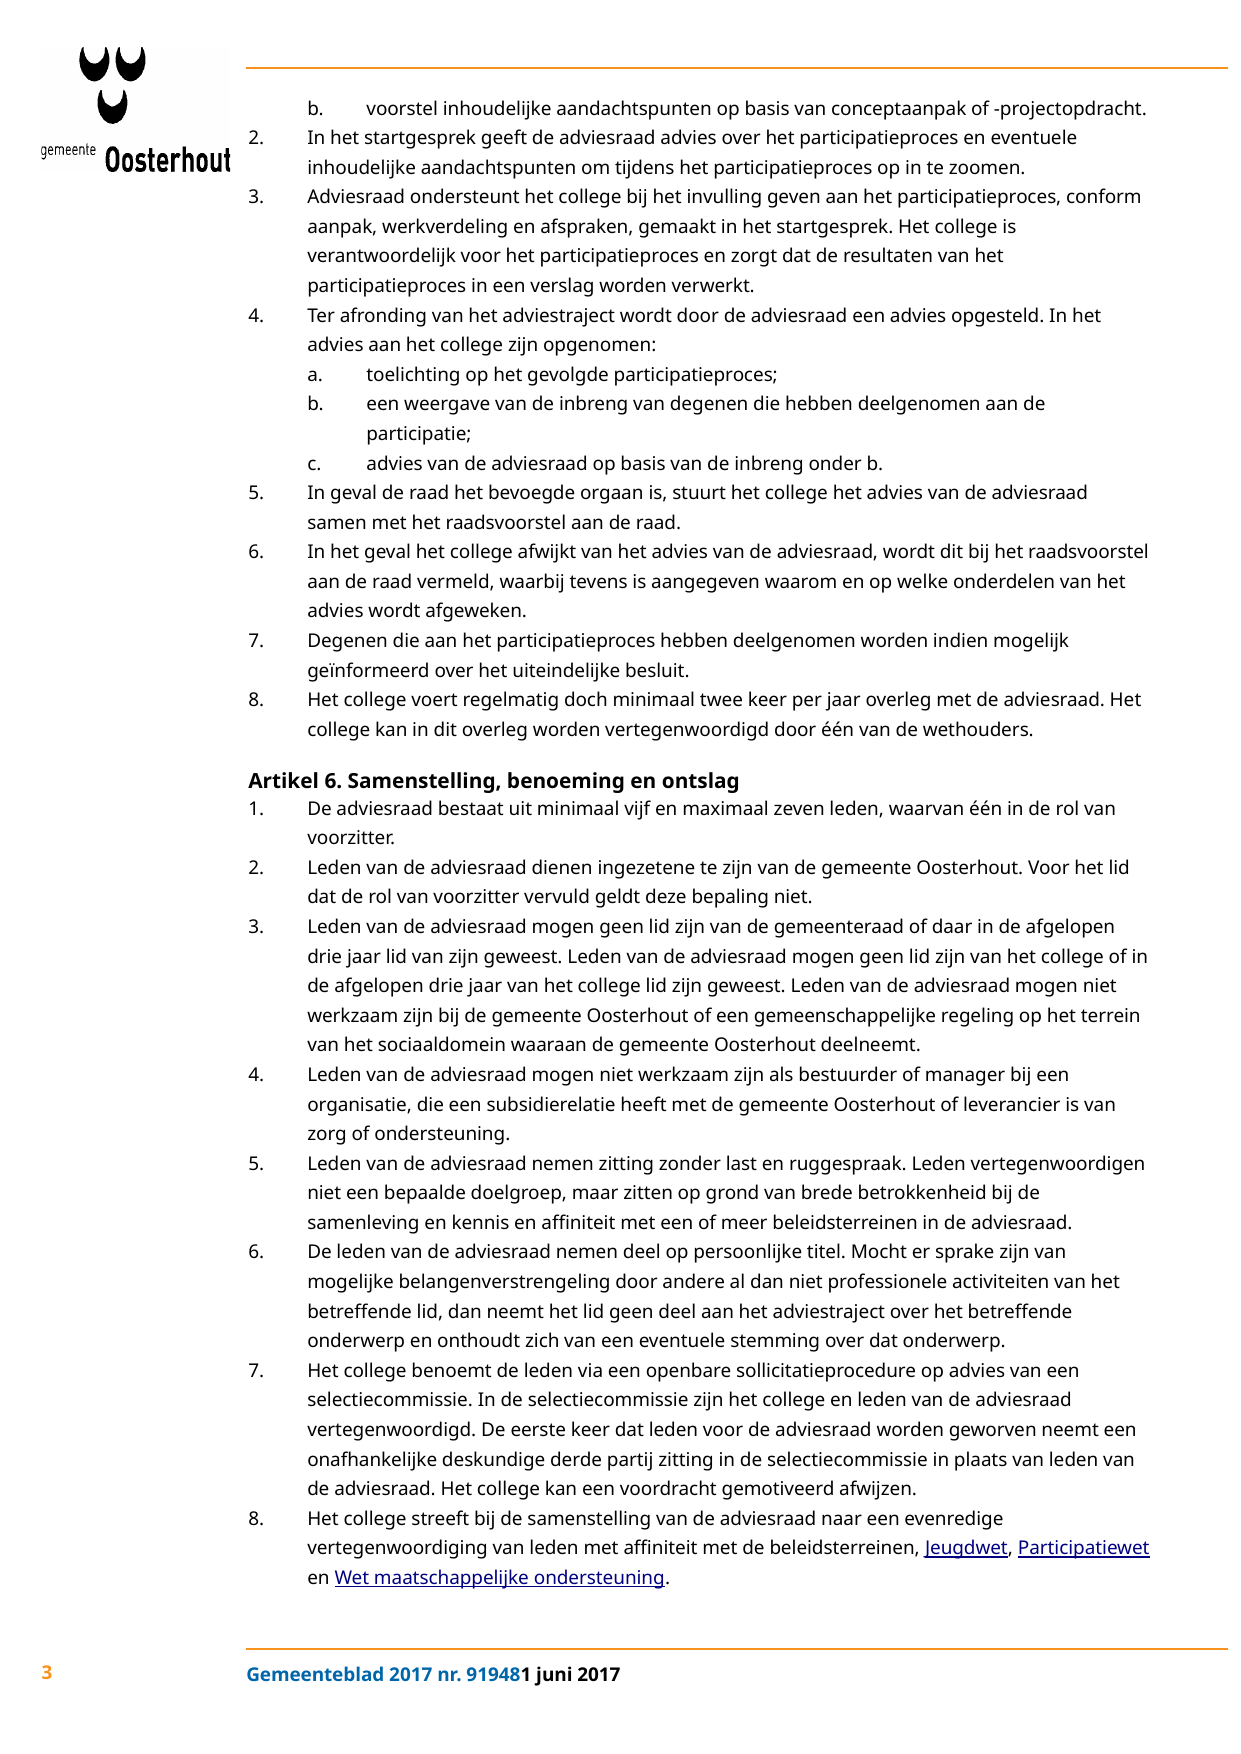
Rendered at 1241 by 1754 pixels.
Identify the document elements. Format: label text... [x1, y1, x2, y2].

list Ter afronding van het adviestraject wordt door de adviesraad een advies opgesteld. In het advies aan het college zijn opgenomen: [248, 302, 1152, 357]
list De leden van de adviesraad nemen deel op persoonlijke titel. Mocht er sprake zijn van mogelijke belangenverstrengeling door andere al dan niet professionele activiteiten van het betreffende lid, dan neemt het lid geen deel aan het adviestraject over het betreffende onderwerp en onthoudt zich van een eventuele stemming over dat onderwerp. [248, 1239, 1152, 1353]
list Het college benoemt de leden via een openbare sollicitatieprocedure op advies van een selectiecommissie. In de selectiecommissie zijn het college en leden van de adviesraad vertegenwoordigd. De eerste keer dat leden voor de adviesraad worden geworven neemt een onafhankelijke deskundige derde partij zitting in de selectiecommissie in plaats van leden van de adviesraad. Het college kan een voordracht gemotiveerd afwijzen. [248, 1357, 1152, 1501]
list Leden van de adviesraad mogen geen lid zijn van de gemeenteraad of daar in de afgelopen drie jaar lid van zijn geweest. Leden van de adviesraad mogen geen lid zijn van het college of in de afgelopen drie jaar van het college lid zijn geweest. Leden van de adviesraad mogen niet werkzaam zijn bij de gemeente Oosterhout of een gemeenschappelijke regeling op het terrein van het sociaaldomein waaraan de gemeente Oosterhout deelneemt. [248, 913, 1152, 1057]
list Leden van de adviesraad dienen ingezetene te zijn van de gemeente Oosterhout. Voor het lid dat de rol van voorzitter vervuld geldt deze bepaling niet. [248, 854, 1152, 909]
list advies van de adviesraad op basis van de inbreng onder b. [307, 450, 1152, 476]
list In het startgesprek geeft de adviesraad advies over het participatieproces en eventuele inhoudelijke aandachtspunten om tijdens het participatieproces op in te zoomen. [248, 124, 1152, 180]
list In het geval het college afwijkt van het advies van de adviesraad, wordt dit bij het raadsvoorstel aan de raad vermeld, waarbij tevens is aangegeven waarom en op welke onderdelen van het advies wordt afgeweken. [248, 538, 1152, 623]
list Leden van de adviesraad nemen zitting zonder last en ruggespraak. Leden vertegenwoordigen niet een bepaalde doelgroep, maar zitten op grond van brede betrokkenheid bij de samenleving en kennis en affiniteit met een of meer beleidsterreinen in de adviesraad. [248, 1150, 1152, 1235]
list voorstel inhoudelijke aandachtspunten op basis van conceptaanpak of -projectopdracht. [307, 95, 1152, 121]
list Het college voert regelmatig doch minimaal twee keer per jaar overleg met de adviesraad. Het college kan in dit overleg worden vertegenwoordigd door één van de wethouders. [248, 686, 1152, 742]
text Artikel 6. Samenstelling, benoeming en ontslag [248, 766, 1152, 795]
list Degenen die aan het participatieproces hebben deelgenomen worden indien mogelijk geïnformeerd over het uiteindelijke besluit. [248, 627, 1152, 683]
list toelichting op het gevolgde participatieproces; [307, 361, 1152, 387]
list Leden van de adviesraad mogen niet werkzaam zijn als bestuurder of manager bij een organisatie, die een subsidierelatie heeft met de gemeente Oosterhout of leverancier is van zorg of ondersteuning. [248, 1061, 1152, 1146]
list In geval de raad het bevoegde orgaan is, stuurt het college het advies van de adviesraad samen met het raadsvoorstel aan de raad. [248, 479, 1152, 535]
list een weergave van de inbreng van degenen die hebben deelgenomen aan de participatie; [307, 391, 1152, 446]
list Adviesraad ondersteunt het college bij het invulling geven aan het participatieproces, conform aanpak, werkverdeling en afspraken, gemaakt in het startgesprek. Het college is verantwoordelijk voor het participatieproces en zorgt dat de resultaten van het participatieproces in een verslag worden verwerkt. [248, 183, 1152, 298]
list De adviesraad bestaat uit minimaal vijf en maximaal zeven leden, waarvan één in de rol van voorzitter. [248, 795, 1152, 850]
picture [41, 47, 231, 172]
list Het college streeft bij de samenstelling van de adviesraad naar een evenredige vertegenwoordiging van leden met affiniteit met de beleidsterreinen, Jeugdwet, Participatiewet en Wet maatschappelijke ondersteuning. [248, 1505, 1152, 1590]
